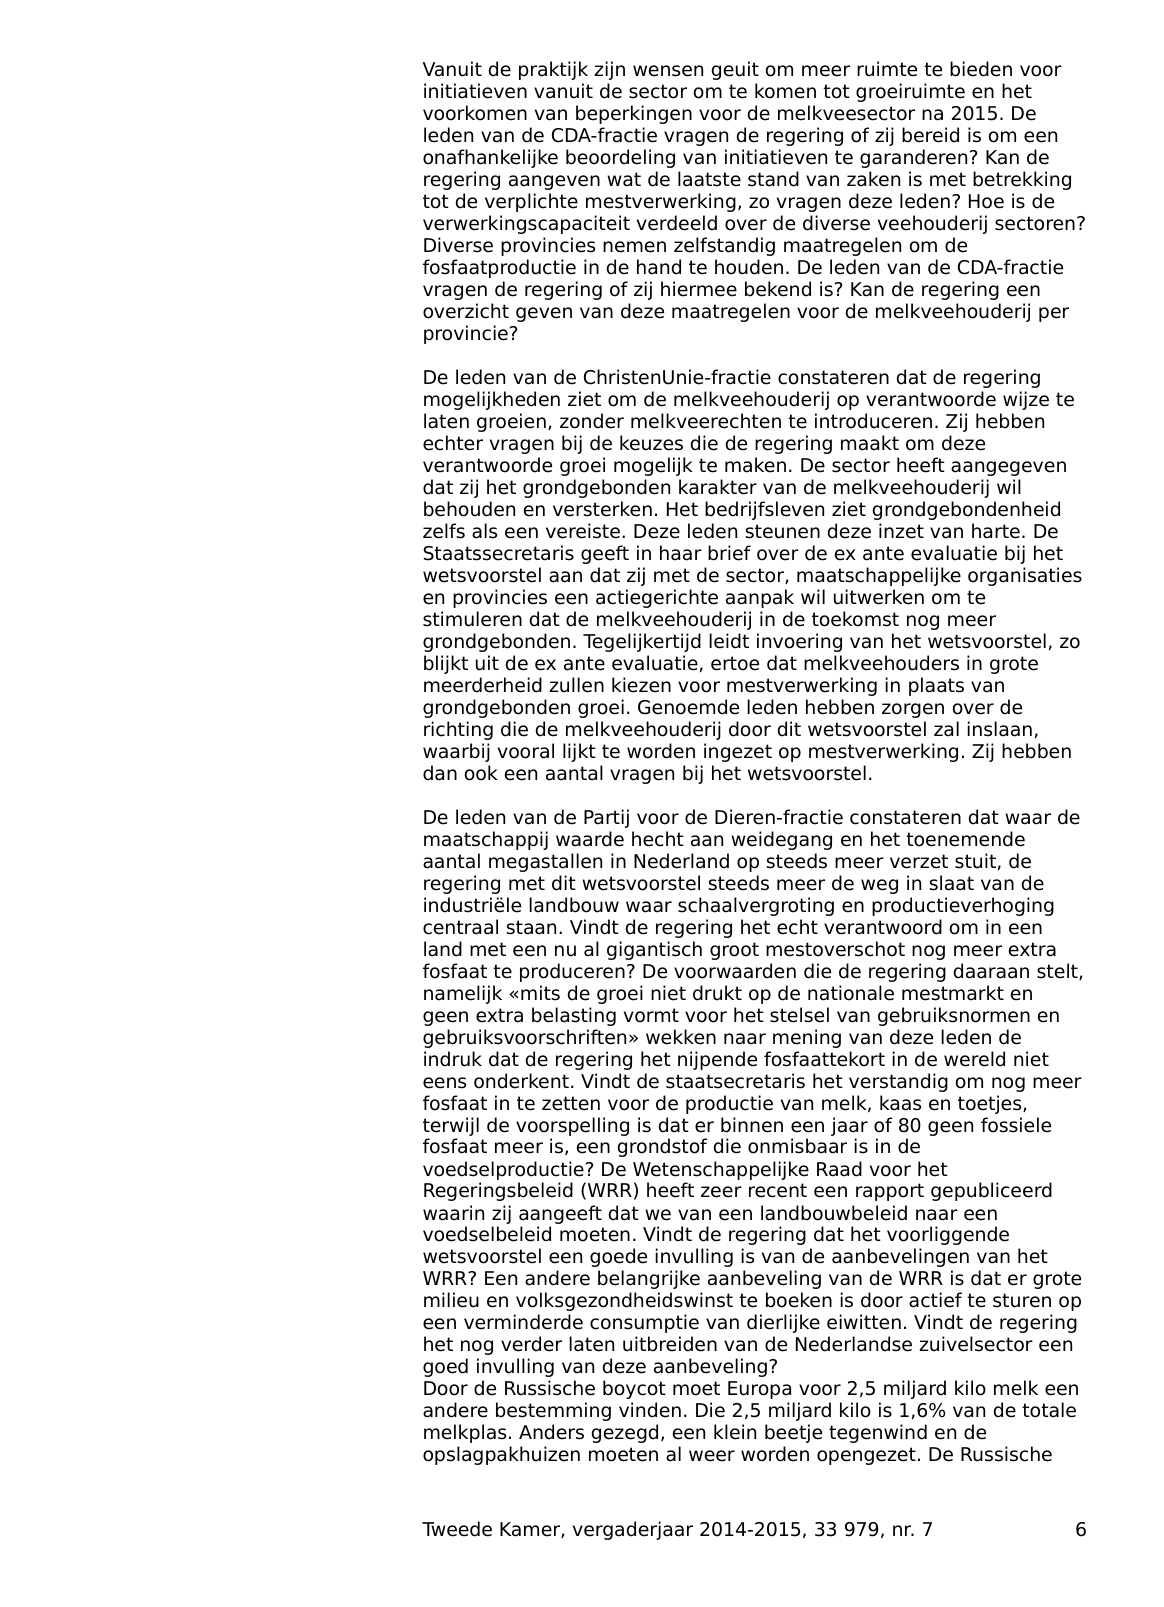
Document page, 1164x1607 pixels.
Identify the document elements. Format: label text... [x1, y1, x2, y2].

text Vanuit de praktijk zijn wensen geuit om meer ruimte te bieden voor initiatieven vanuit de sector om te komen tot groeiruimte en het voorkomen van beperkingen voor de melkveesector na 2015. De leden van de CDA-fractie vragen de regering of zij bereid is om een onafhankelijke beoordeling van initiatieven te garanderen? Kan de regering aangeven wat de laatste stand van zaken is met betrekking tot de verplichte mestverwerking, zo vragen deze leden? Hoe is de verwerkingscapaciteit verdeeld over de diverse veehouderij sectoren? [422, 59, 1087, 235]
text De leden van de Partij voor de Dieren-fractie constateren dat waar de maatschappij waarde hecht aan weidegang en het toenemende aantal megastallen in Nederland op steeds meer verzet stuit, de regering met dit wetsvoorstel steeds meer de weg in slaat van de industriële landbouw waar schaalvergroting en productieverhoging centraal staan. Vindt de regering het echt verantwoord om in een land met een nu al gigantisch groot mestoverschot nog meer extra fosfaat te produceren? De voorwaarden die de regering daaraan stelt, namelijk «mits de groei niet drukt op de nationale mestmarkt en geen extra belasting vormt voor het stelsel van gebruiksnormen en gebruiksvoorschriften» wekken naar mening van deze leden de indruk dat de regering het nijpende fosfaattekort in de wereld niet eens onderkent. Vindt de staatsecretaris het verstandig om nog meer fosfaat in te zetten voor de productie van melk, kaas en toetjes, terwijl de voorspelling is dat er binnen een jaar of 80 geen fossiele fosfaat meer is, een grondstof die onmisbaar is in de voedselproductie? De Wetenschappelijke Raad voor het Regeringsbeleid (WRR) heeft zeer recent een rapport gepubliceerd waarin zij aangeeft dat we van een landbouwbeleid naar een voedselbeleid moeten. Vindt de regering dat het voorliggende wetsvoorstel een goede invulling is van de aanbevelingen van het WRR? Een andere belangrijke aanbeveling van de WRR is dat er grote milieu en volksgezondheidswinst te boeken is door actief te sturen op een verminderde consumptie van dierlijke eiwitten. Vindt de regering het nog verder laten uitbreiden van de Nederlandse zuivelsector een goed invulling van deze aanbeveling? [422, 807, 1087, 1378]
text De leden van de ChristenUnie-fractie constateren dat de regering mogelijkheden ziet om de melkveehouderij op verantwoorde wijze te laten groeien, zonder melkveerechten te introduceren. Zij hebben echter vragen bij de keuzes die de regering maakt om deze verantwoorde groei mogelijk te maken. De sector heeft aangegeven dat zij het grondgebonden karakter van de melkveehouderij wil behouden en versterken. Het bedrijfsleven ziet grondgebondenheid zelfs als een vereiste. Deze leden steunen deze inzet van harte. De Staatssecretaris geeft in haar brief over de ex ante evaluatie bij het wetsvoorstel aan dat zij met de sector, maatschappelijke organisaties en provincies een actiegerichte aanpak wil uitwerken om te stimuleren dat de melkveehouderij in de toekomst nog meer grondgebonden. Tegelijkertijd leidt invoering van het wetsvoorstel, zo blijkt uit de ex ante evaluatie, ertoe dat melkveehouders in grote meerderheid zullen kiezen voor mestverwerking in plaats van grondgebonden groei. Genoemde leden hebben zorgen over de richting die de melkveehouderij door dit wetsvoorstel zal inslaan, waarbij vooral lijkt te worden ingezet op mestverwerking. Zij hebben dan ook een aantal vragen bij het wetsvoorstel. [422, 367, 1087, 784]
text Diverse provincies nemen zelfstandig maatregelen om de fosfaatproductie in de hand te houden. De leden van de CDA-fractie vragen de regering of zij hiermee bekend is? Kan de regering een overzicht geven van deze maatregelen voor de melkveehouderij per provincie? [422, 235, 1087, 345]
text Door de Russische boycot moet Europa voor 2,5 miljard kilo melk een andere bestemming vinden. Die 2,5 miljard kilo is 1,6% van de totale melkplas. Anders gezegd, een klein beetje tegenwind en de opslagpakhuizen moeten al weer worden opengezet. De Russische [422, 1378, 1087, 1466]
